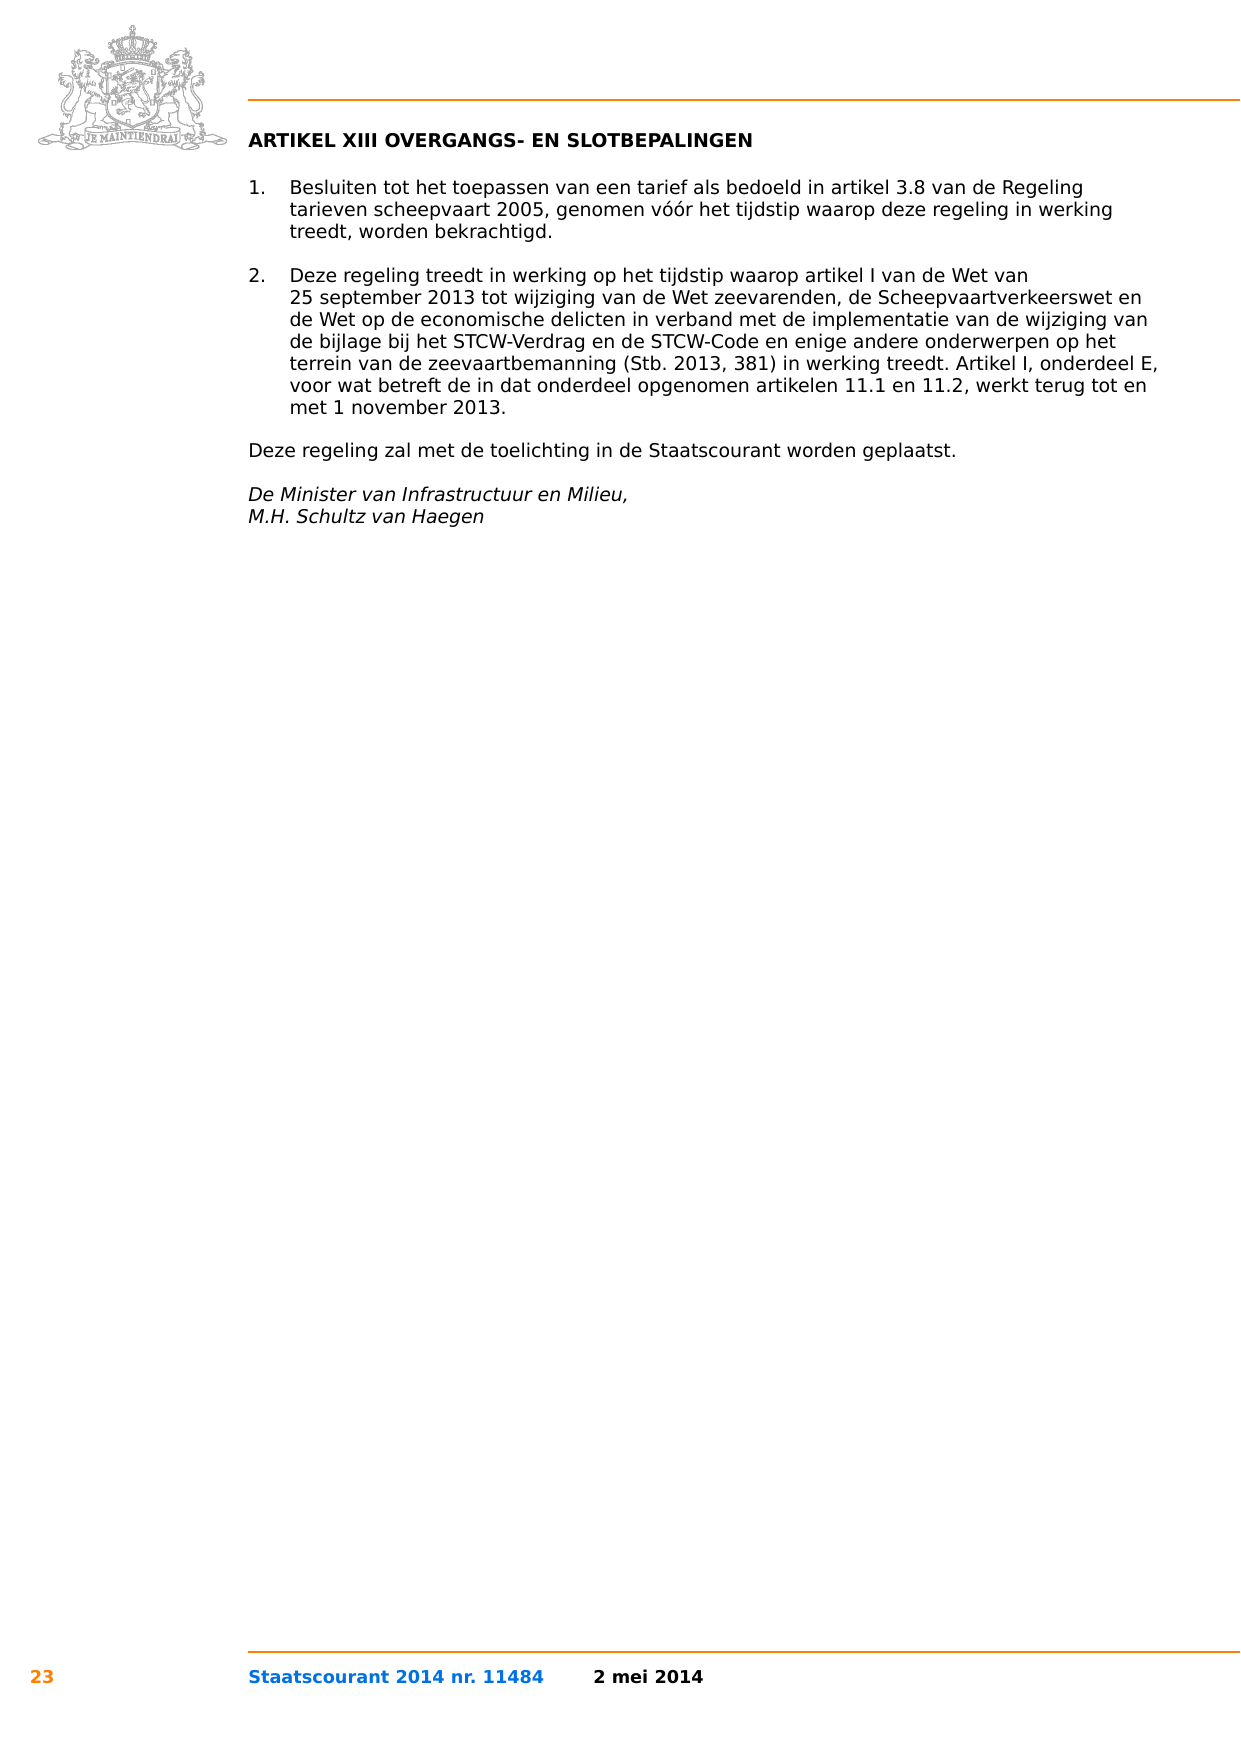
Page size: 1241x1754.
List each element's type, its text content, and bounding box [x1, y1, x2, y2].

text Deze regeling zal met de toelichting in de Staatscourant worden geplaatst. [248, 440, 1163, 462]
subtitle ARTIKEL XIII OVERGANGS- EN SLOTBEPALINGEN [248, 130, 1163, 152]
picture [38, 25, 227, 150]
text De Minister van Infrastructuur en Milieu, M.H. Schultz van Haegen [248, 484, 1163, 528]
text 2. Deze regeling treedt in werking op het tijdstip waarop artikel I van de Wet van 25 september 2013 tot wijziging van de Wet zeevarenden, de Scheepvaartverkeerswet en de Wet op de economische delicten in verband met de implementatie van de wijziging van de bijlage bij het STCW-Verdrag en de STCW-Code en enige andere onderwerpen op het terrein van de zeevaartbemanning (Stb. 2013, 381) in werking treedt. Artikel I, onderdeel E, voor wat betreft de in dat onderdeel opgenomen artikelen 11.1 en 11.2, werkt terug tot en met 1 november 2013. [248, 265, 1163, 418]
text 1. Besluiten tot het toepassen van een tarief als bedoeld in artikel 3.8 van de Regeling tarieven scheepvaart 2005, genomen vóór het tijdstip waarop deze regeling in werking treedt, worden bekrachtigd. [248, 177, 1163, 243]
